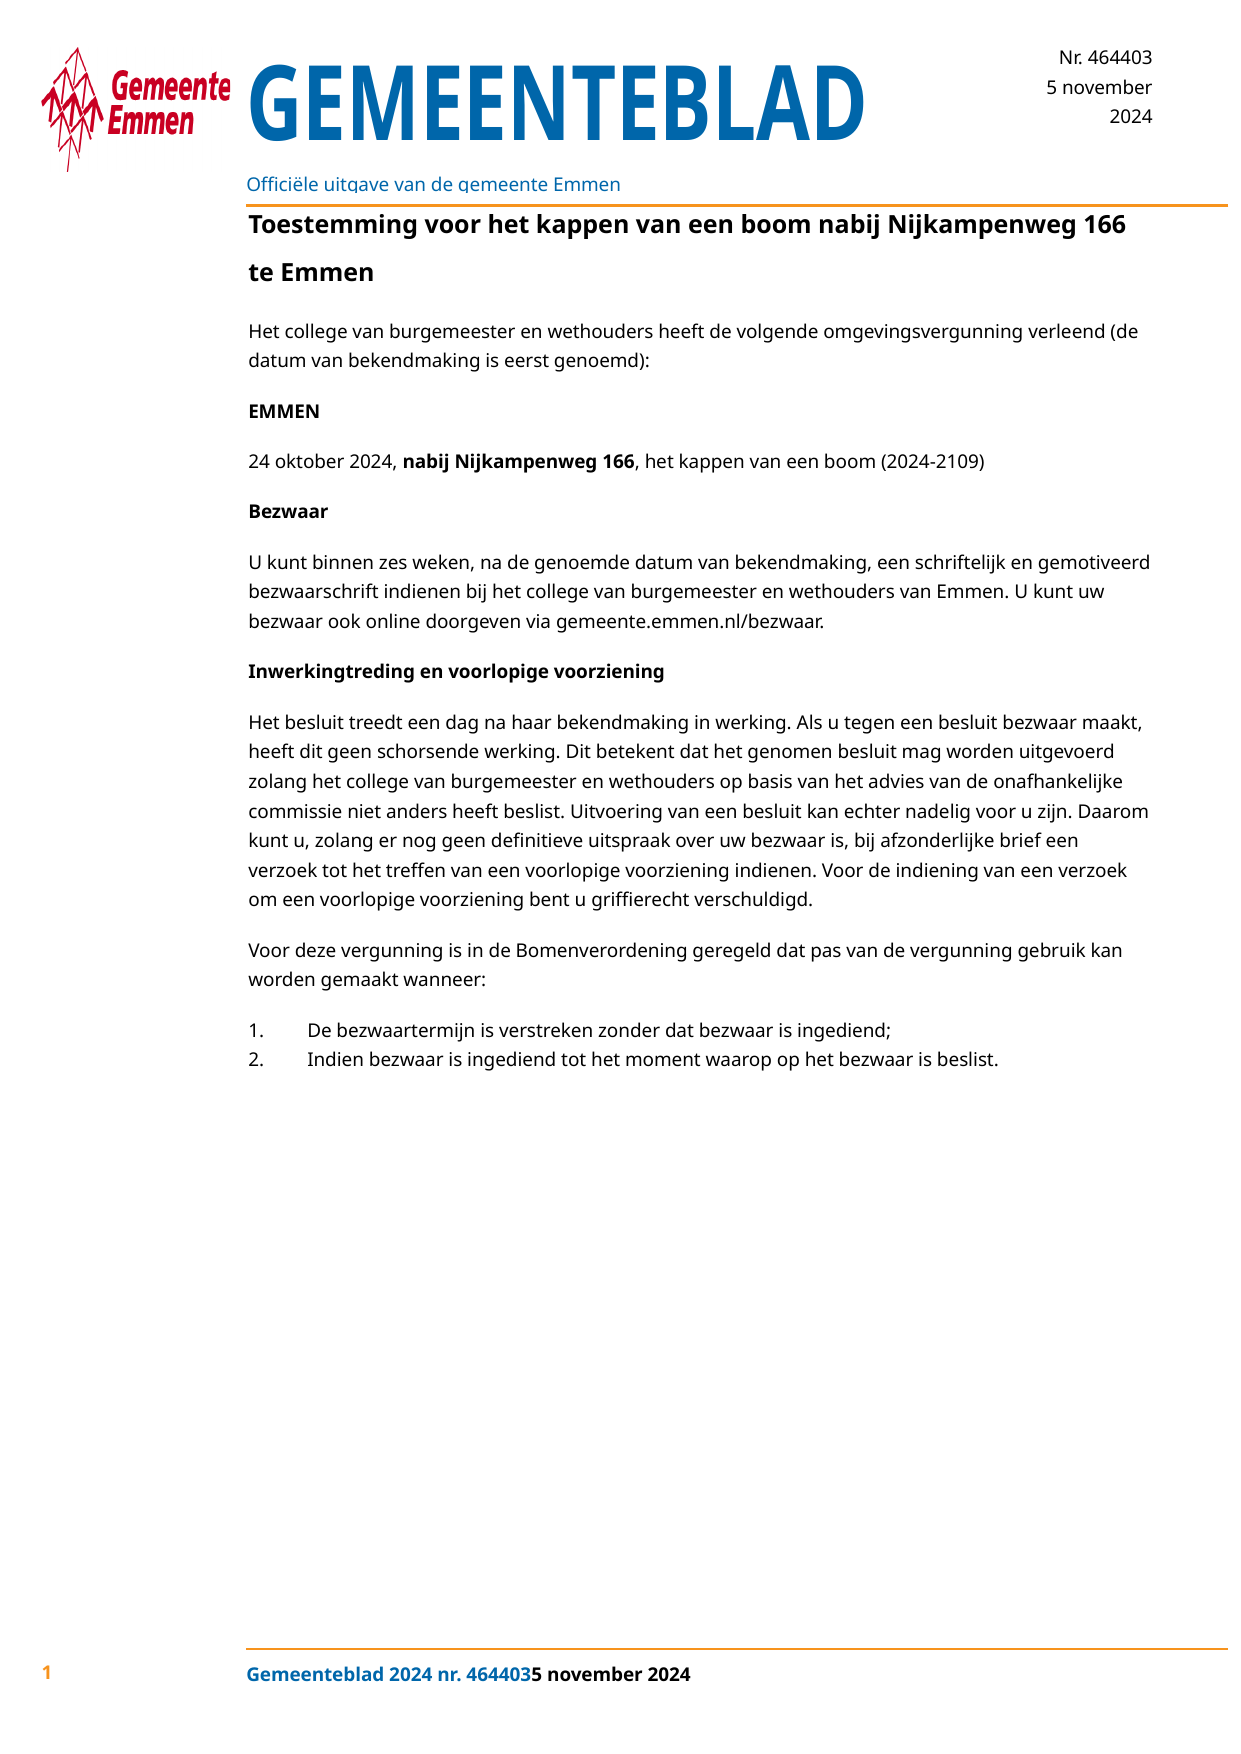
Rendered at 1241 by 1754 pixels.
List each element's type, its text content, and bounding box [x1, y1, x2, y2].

text Inwerkingtreding en voorlopige voorziening [248, 659, 1152, 684]
text Voor deze vergunning is in de Bomenverordening geregeld dat pas van de vergunning gebruik kan worden gemaakt wanneer: [248, 937, 1152, 992]
text Toestemming voor het kappen van een boom nabij Nijkampenweg 166 te Emmen [248, 207, 1152, 288]
picture [41, 47, 231, 172]
text U kunt binnen zes weken, na de genoemde datum van bekendmaking, een schriftelijk en gemotiveerd bezwaarschrift indienen bij het college van burgemeester en wethouders van Emmen. U kunt uw bezwaar ook online doorgeven via gemeente.emmen.nl/bezwaar. [248, 549, 1152, 634]
text Het besluit treedt een dag na haar bekendmaking in werking. Als u tegen een besluit bezwaar maakt, heeft dit geen schorsende werking. Dit betekent dat het genomen besluit mag worden uitgevoerd zolang het college van burgemeester en wethouders op basis van het advies van de onafhankelijke commissie niet anders heeft beslist. Uitvoering van een besluit kan echter nadelig voor u zijn. Daarom kunt u, zolang er nog geen definitieve uitspraak over uw bezwaar is, bij afzonderlijke brief een verzoek tot het treffen van een voorlopige voorziening indienen. Voor de indiening van een verzoek om een voorlopige voorziening bent u griffierecht verschuldigd. [248, 709, 1152, 912]
text Bezwaar [248, 499, 1152, 524]
text Het college van burgemeester en wethouders heeft de volgende omgevingsvergunning verleend (de datum van bekendmaking is eerst genoemd): [248, 318, 1152, 373]
list De bezwaartermijn is verstreken zonder dat bezwaar is ingediend; [248, 1017, 1152, 1043]
text 24 oktober 2024, nabij Nijkampenweg 166, het kappen van een boom (2024-2109) [248, 448, 1152, 474]
list Indien bezwaar is ingediend tot het moment waarop op het bezwaar is beslist. [248, 1047, 1152, 1072]
text EMMEN [248, 398, 1152, 424]
